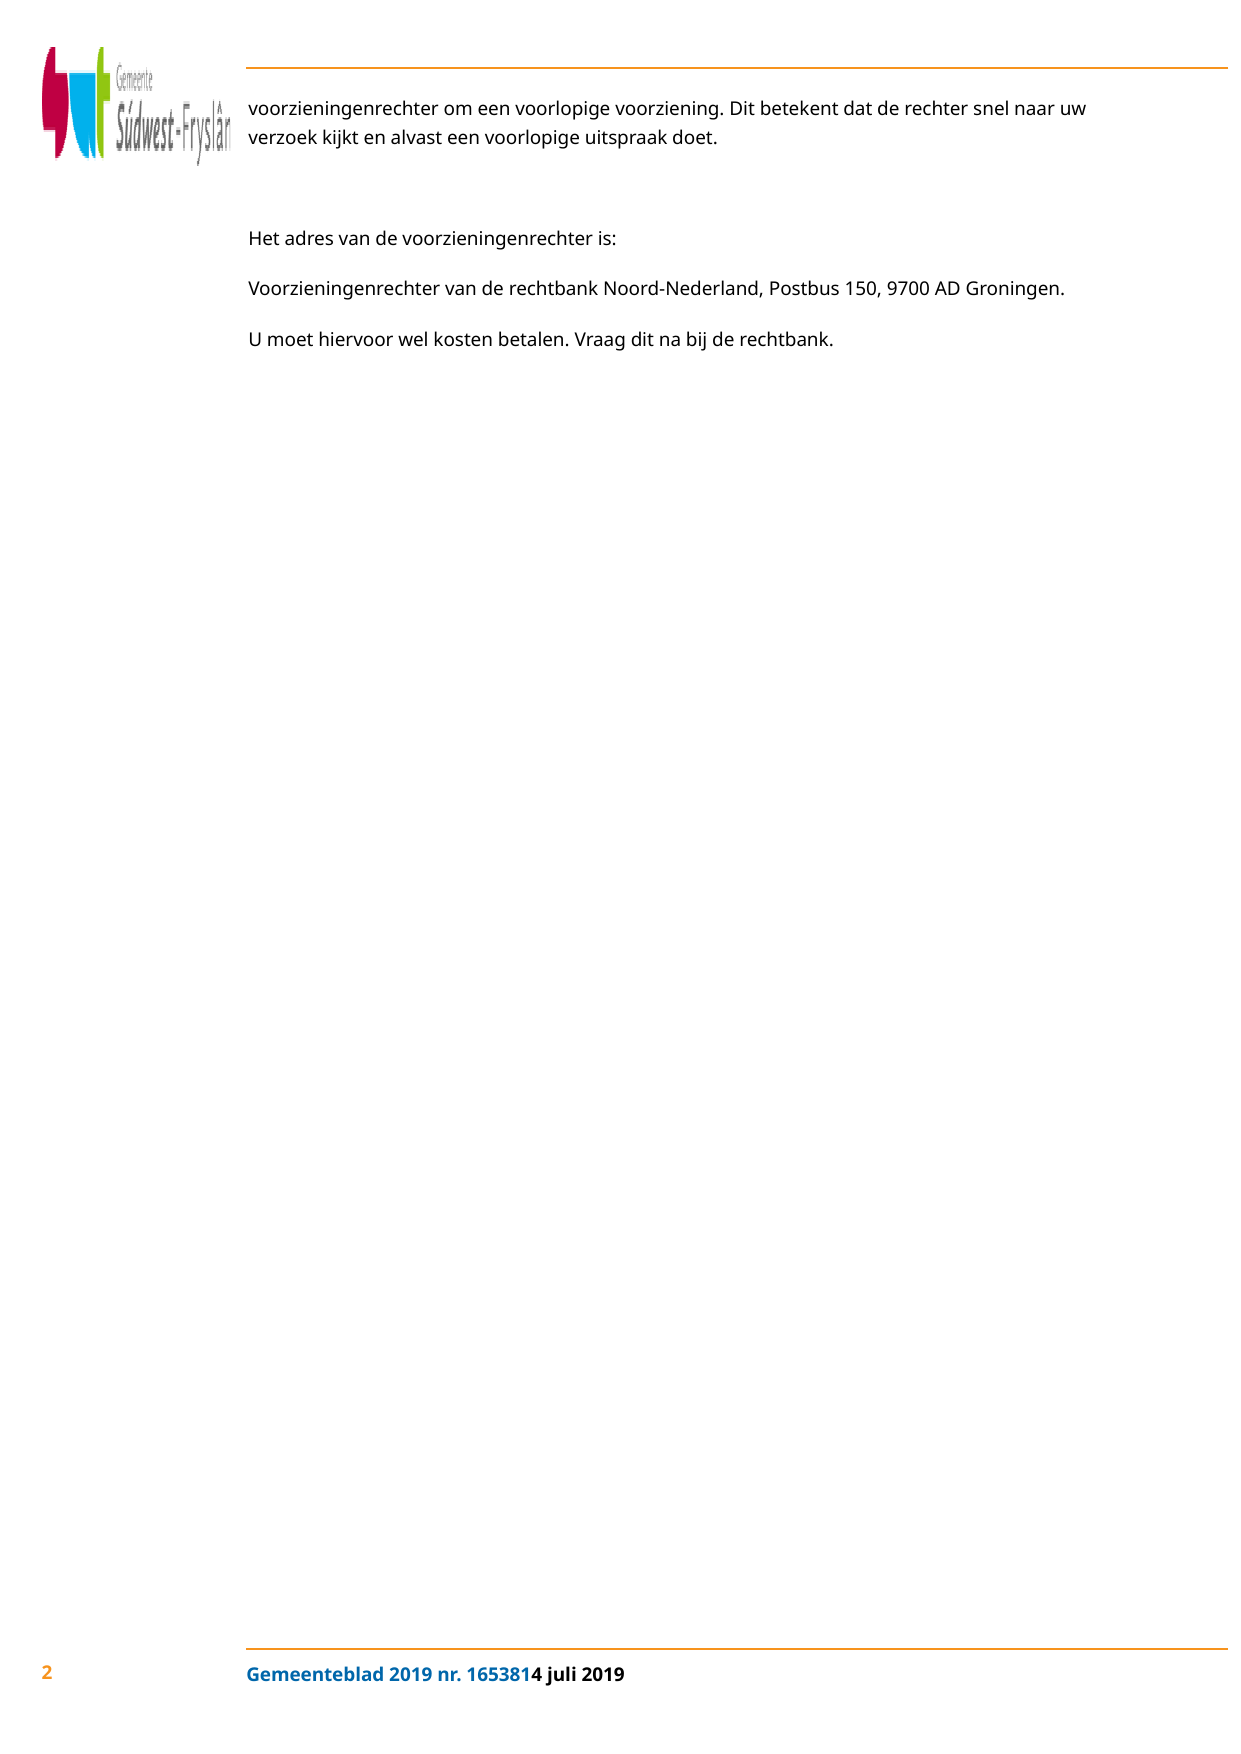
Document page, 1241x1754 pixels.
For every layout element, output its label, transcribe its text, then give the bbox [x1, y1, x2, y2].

text U moet hiervoor wel kosten betalen. Vraag dit na bij de rechtbank. [248, 326, 1152, 352]
text Voorzieningenrechter van de rechtbank Noord-Nederland, Postbus 150, 9700 AD Groningen. [248, 276, 1152, 301]
text voorzieningenrechter om een voorlopige voorziening. Dit betekent dat de rechter snel naar uw verzoek kijkt en alvast een voorlopige uitspraak doet. [248, 95, 1152, 150]
text Het adres van de voorzieningenrechter is: [248, 225, 1152, 251]
picture [41, 47, 231, 172]
